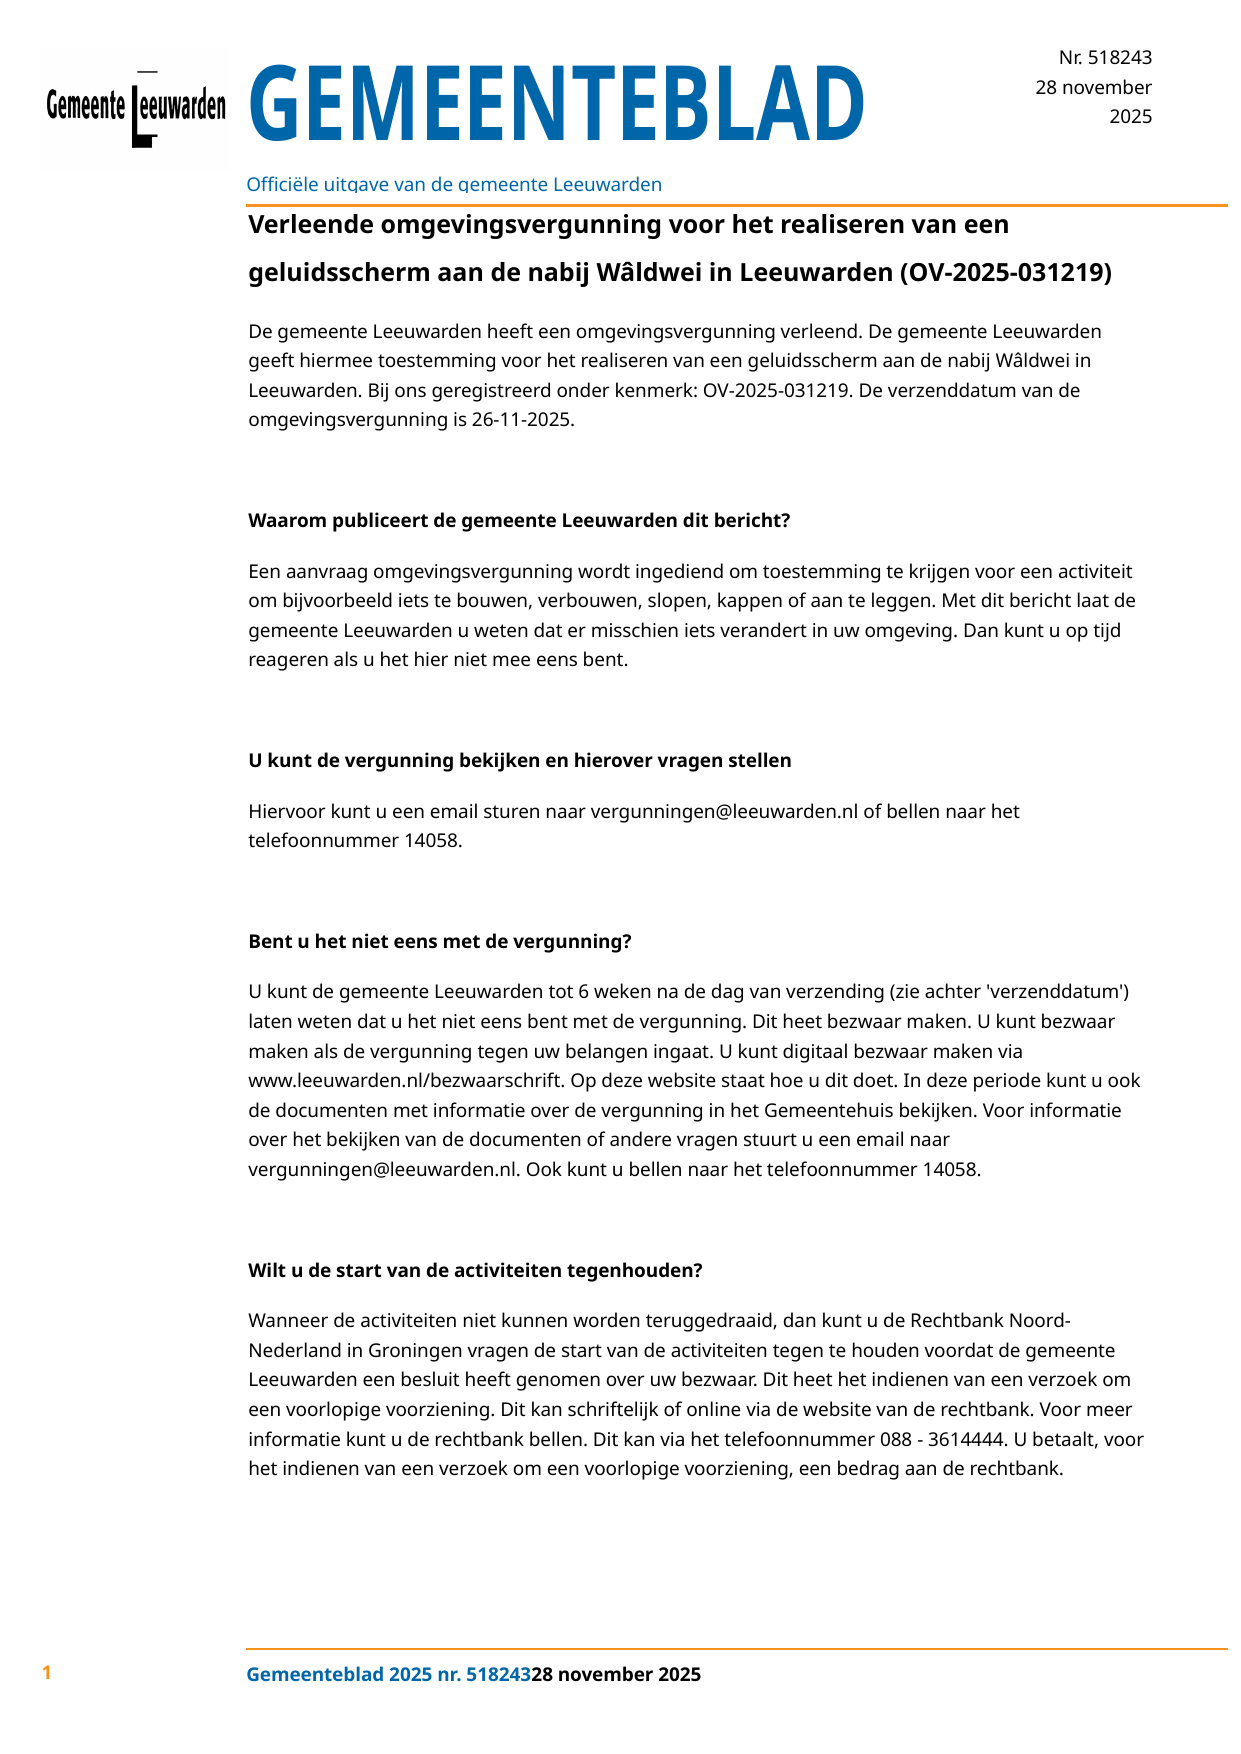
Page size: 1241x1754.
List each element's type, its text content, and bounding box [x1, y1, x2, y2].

text Een aanvraag omgevingsvergunning wordt ingediend om toestemming te krijgen voor een activiteit om bijvoorbeeld iets te bouwen, verbouwen, slopen, kappen of aan te leggen. Met dit bericht laat de gemeente Leeuwarden u weten dat er misschien iets verandert in uw omgeving. Dan kunt u op tijd reageren als u het hier niet mee eens bent. [248, 558, 1152, 672]
text U kunt de vergunning bekijken en hierover vragen stellen [248, 747, 1152, 773]
text Hiervoor kunt u een email sturen naar vergunningen@leeuwarden.nl of bellen naar het telefoonnummer 14058. [248, 798, 1152, 853]
text U kunt de gemeente Leeuwarden tot 6 weken na de dag van verzending (zie achter 'verzenddatum') laten weten dat u het niet eens bent met de vergunning. Dit heet bezwaar maken. U kunt bezwaar maken als de vergunning tegen uw belangen ingaat. U kunt digitaal bezwaar maken via www.leeuwarden.nl/bezwaarschrift. Op deze website staat hoe u dit doet. In deze periode kunt u ook de documenten met informatie over de vergunning in het Gemeentehuis bekijken. Voor informatie over het bekijken van de documenten of andere vragen stuurt u een email naar vergunningen@leeuwarden.nl. Ook kunt u bellen naar het telefoonnummer 14058. [248, 979, 1152, 1182]
text Bent u het niet eens met de vergunning? [248, 928, 1152, 954]
picture [41, 47, 231, 172]
text De gemeente Leeuwarden heeft een omgevingsvergunning verleend. De gemeente Leeuwarden geeft hiermee toestemming voor het realiseren van een geluidsscherm aan de nabij Wâldwei in Leeuwarden. Bij ons geregistreerd onder kenmerk: OV-2025-031219. De verzenddatum van de omgevingsvergunning is 26-11-2025. [248, 318, 1152, 432]
text Wilt u de start van de activiteiten tegenhouden? [248, 1257, 1152, 1283]
text Verleende omgevingsvergunning voor het realiseren van een geluidsscherm aan de nabij Wâldwei in Leeuwarden (OV-2025-031219) [248, 207, 1152, 288]
text Waarom publiceert de gemeente Leeuwarden dit bericht? [248, 507, 1152, 533]
text Wanneer de activiteiten niet kunnen worden teruggedraaid, dan kunt u de Rechtbank Noord-Nederland in Groningen vragen de start van de activiteiten tegen te houden voordat de gemeente Leeuwarden een besluit heeft genomen over uw bezwaar. Dit heet het indienen van een verzoek om een voorlopige voorziening. Dit kan schriftelijk of online via de website van de rechtbank. Voor meer informatie kunt u de rechtbank bellen. Dit kan via het telefoonnummer 088 - 3614444. U betaalt, voor het indienen van een verzoek om een voorlopige voorziening, een bedrag aan de rechtbank. [248, 1307, 1152, 1481]
